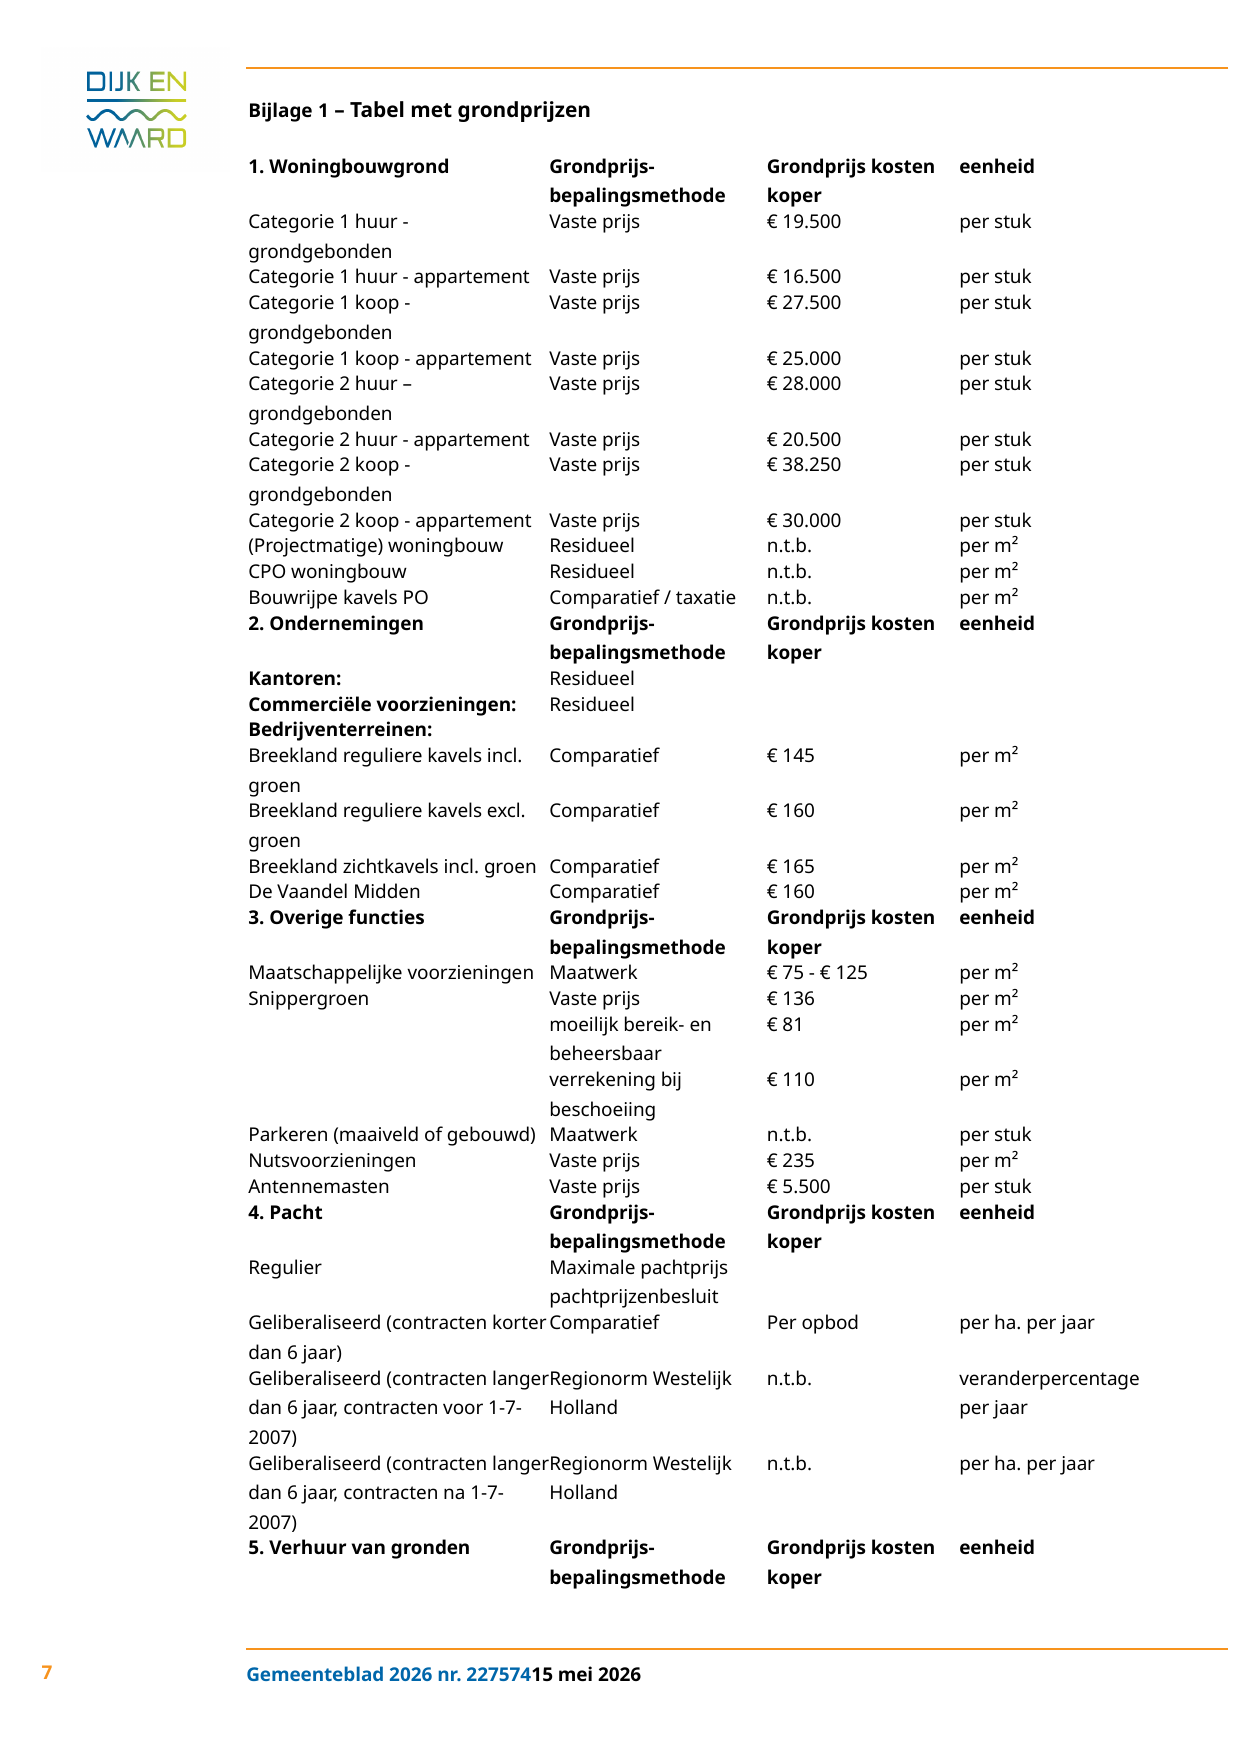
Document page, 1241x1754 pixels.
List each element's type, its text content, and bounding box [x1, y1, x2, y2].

picture [41, 47, 231, 172]
table_cell Bedrijventerreinen: [248, 716, 549, 742]
table_cell Vaste prijs [549, 1148, 767, 1173]
table_cell € 110 [767, 1066, 959, 1122]
table_cell Per opbod [767, 1310, 959, 1365]
table_cell per m² [959, 853, 1152, 878]
table_cell Geliberaliseerd (contracten langer dan 6 jaar, contracten na 1-7-2007) [248, 1450, 549, 1534]
table_cell [959, 665, 1152, 742]
table_cell Comparatief [549, 798, 767, 853]
table_cell Commerciële voorzieningen: [248, 691, 549, 716]
table_cell Grondprijs-bepalingsmethode [549, 1199, 767, 1254]
table_cell € 27.500 [767, 289, 959, 345]
table_cell n.t.b. [767, 558, 959, 584]
table_cell Maatwerk [549, 1122, 767, 1147]
table_cell per stuk [959, 1173, 1152, 1199]
table_cell n.t.b. [767, 1365, 959, 1450]
table_cell per m² [959, 1148, 1152, 1173]
table_cell per stuk [959, 507, 1152, 532]
table_cell per stuk [959, 426, 1152, 451]
table_cell per m² [959, 584, 1152, 610]
table_cell verrekening bij beschoeiing [549, 1066, 767, 1122]
table_cell Regionorm Westelijk Holland [549, 1450, 767, 1534]
table_cell Residueel [549, 691, 767, 716]
table_cell € 160 [767, 798, 959, 853]
table_cell per m² [959, 1011, 1152, 1066]
table_cell eenheid [959, 1199, 1152, 1254]
table_cell € 5.500 [767, 1173, 959, 1199]
table_cell € 38.250 [767, 451, 959, 507]
table_cell eenheid [959, 904, 1152, 959]
table_cell Maatwerk [549, 960, 767, 985]
table_cell per m² [959, 985, 1152, 1011]
table_cell Categorie 2 huur – grondgebonden [248, 370, 549, 426]
table_cell € 16.500 [767, 264, 959, 289]
table_cell Grondprijs kosten koper [767, 1199, 959, 1254]
table_cell De Vaandel Midden [248, 879, 549, 904]
table_header 1. Woningbouwgrond [248, 153, 549, 208]
table_cell Vaste prijs [549, 208, 767, 264]
table_cell Vaste prijs [549, 507, 767, 532]
table_cell Categorie 2 koop - appartement [248, 507, 549, 532]
table_cell eenheid [959, 1535, 1152, 1590]
table_cell € 20.500 [767, 426, 959, 451]
table_cell Nutsvoorzieningen [248, 1148, 549, 1173]
table_cell per m² [959, 960, 1152, 985]
table_cell Geliberaliseerd (contracten korter dan 6 jaar) [248, 1310, 549, 1365]
table_cell Vaste prijs [549, 451, 767, 507]
table_cell € 81 [767, 1011, 959, 1066]
table_cell Vaste prijs [549, 370, 767, 426]
table_cell Vaste prijs [549, 985, 767, 1011]
table_cell per stuk [959, 264, 1152, 289]
table_cell Antennemasten [248, 1173, 549, 1199]
table_cell [767, 665, 959, 742]
table_cell eenheid [959, 610, 1152, 665]
table_cell per ha. per jaar [959, 1310, 1152, 1365]
table_cell Grondprijs-bepalingsmethode [549, 610, 767, 665]
table_cell Grondprijs-bepalingsmethode [549, 904, 767, 959]
text Bijlage 1 – Tabel met grondprijzen [248, 95, 1152, 123]
table_cell € 160 [767, 879, 959, 904]
table_cell [248, 1011, 549, 1122]
table_cell € 145 [767, 742, 959, 797]
table_cell Comparatief / taxatie [549, 584, 767, 610]
table_cell moeilijk bereik- en beheersbaar [549, 1011, 767, 1066]
table_cell 4. Pacht [248, 1199, 549, 1254]
table_cell € 19.500 [767, 208, 959, 264]
table_cell per stuk [959, 1122, 1152, 1147]
table_cell € 165 [767, 853, 959, 878]
table_cell € 136 [767, 985, 959, 1011]
table_cell Maximale pachtprijs pachtprijzenbesluit [549, 1254, 767, 1309]
table_cell n.t.b. [767, 1450, 959, 1534]
table_cell per ha. per jaar [959, 1450, 1152, 1534]
table_cell Vaste prijs [549, 264, 767, 289]
table_cell Vaste prijs [549, 1173, 767, 1199]
table_cell € 235 [767, 1148, 959, 1173]
table_cell Maatschappelijke voorzieningen [248, 960, 549, 985]
table_cell (Projectmatige) woningbouw [248, 533, 549, 558]
table_cell per m² [959, 1066, 1152, 1122]
table_cell Vaste prijs [549, 289, 767, 345]
table_cell per m² [959, 742, 1152, 797]
table_cell Categorie 1 koop - appartement [248, 345, 549, 370]
table_cell Categorie 1 huur - grondgebonden [248, 208, 549, 264]
table_cell per stuk [959, 289, 1152, 345]
table_cell per stuk [959, 370, 1152, 426]
table_cell Categorie 2 huur - appartement [248, 426, 549, 451]
table_cell Categorie 1 huur - appartement [248, 264, 549, 289]
table_cell Comparatief [549, 742, 767, 797]
table_cell Residueel [549, 533, 767, 558]
table_cell Grondprijs kosten koper [767, 904, 959, 959]
table_cell Categorie 2 koop - grondgebonden [248, 451, 549, 507]
table_cell Comparatief [549, 853, 767, 878]
table_cell per m² [959, 533, 1152, 558]
table_cell Comparatief [549, 879, 767, 904]
table_cell 5. Verhuur van gronden [248, 1535, 549, 1590]
table_cell per m² [959, 798, 1152, 853]
table_cell CPO woningbouw [248, 558, 549, 584]
table_cell Breekland reguliere kavels excl. groen [248, 798, 549, 853]
table_cell Geliberaliseerd (contracten langer dan 6 jaar, contracten voor 1-7-2007) [248, 1365, 549, 1450]
table_header eenheid [959, 153, 1152, 208]
table_cell Residueel [549, 665, 767, 691]
table_cell per stuk [959, 208, 1152, 264]
table_header Grondprijs-bepalingsmethode [549, 153, 767, 208]
table_cell n.t.b. [767, 584, 959, 610]
table_cell € 30.000 [767, 507, 959, 532]
table_cell Residueel [549, 558, 767, 584]
table_cell Regionorm Westelijk Holland [549, 1365, 767, 1450]
table_header Grondprijs kosten koper [767, 153, 959, 208]
table_cell n.t.b. [767, 533, 959, 558]
table_cell Parkeren (maaiveld of gebouwd) [248, 1122, 549, 1147]
table_cell Breekland reguliere kavels incl. groen [248, 742, 549, 797]
table_cell per m² [959, 558, 1152, 584]
table_cell per stuk [959, 451, 1152, 507]
table_cell per m² [959, 879, 1152, 904]
table_cell Vaste prijs [549, 345, 767, 370]
table_cell Vaste prijs [549, 426, 767, 451]
table_cell [767, 1254, 959, 1309]
table_cell Snippergroen [248, 985, 549, 1011]
table_cell € 25.000 [767, 345, 959, 370]
table_cell veranderpercentage per jaar [959, 1365, 1152, 1450]
table_cell Bouwrijpe kavels PO [248, 584, 549, 610]
table_cell Kantoren: [248, 665, 549, 691]
table_cell [549, 716, 767, 742]
table_cell Breekland zichtkavels incl. groen [248, 853, 549, 878]
table_cell 3. Overige functies [248, 904, 549, 959]
table_cell 2. Ondernemingen [248, 610, 549, 665]
table_cell € 28.000 [767, 370, 959, 426]
table_cell n.t.b. [767, 1122, 959, 1147]
table_cell Comparatief [549, 1310, 767, 1365]
table_cell Grondprijs kosten koper [767, 610, 959, 665]
table_cell Grondprijs kosten koper [767, 1535, 959, 1590]
table_cell Categorie 1 koop - grondgebonden [248, 289, 549, 345]
table_cell € 75 - € 125 [767, 960, 959, 985]
table_cell Regulier [248, 1254, 549, 1309]
table_cell Grondprijs-bepalingsmethode [549, 1535, 767, 1590]
table_cell per stuk [959, 345, 1152, 370]
table_cell [959, 1254, 1152, 1309]
